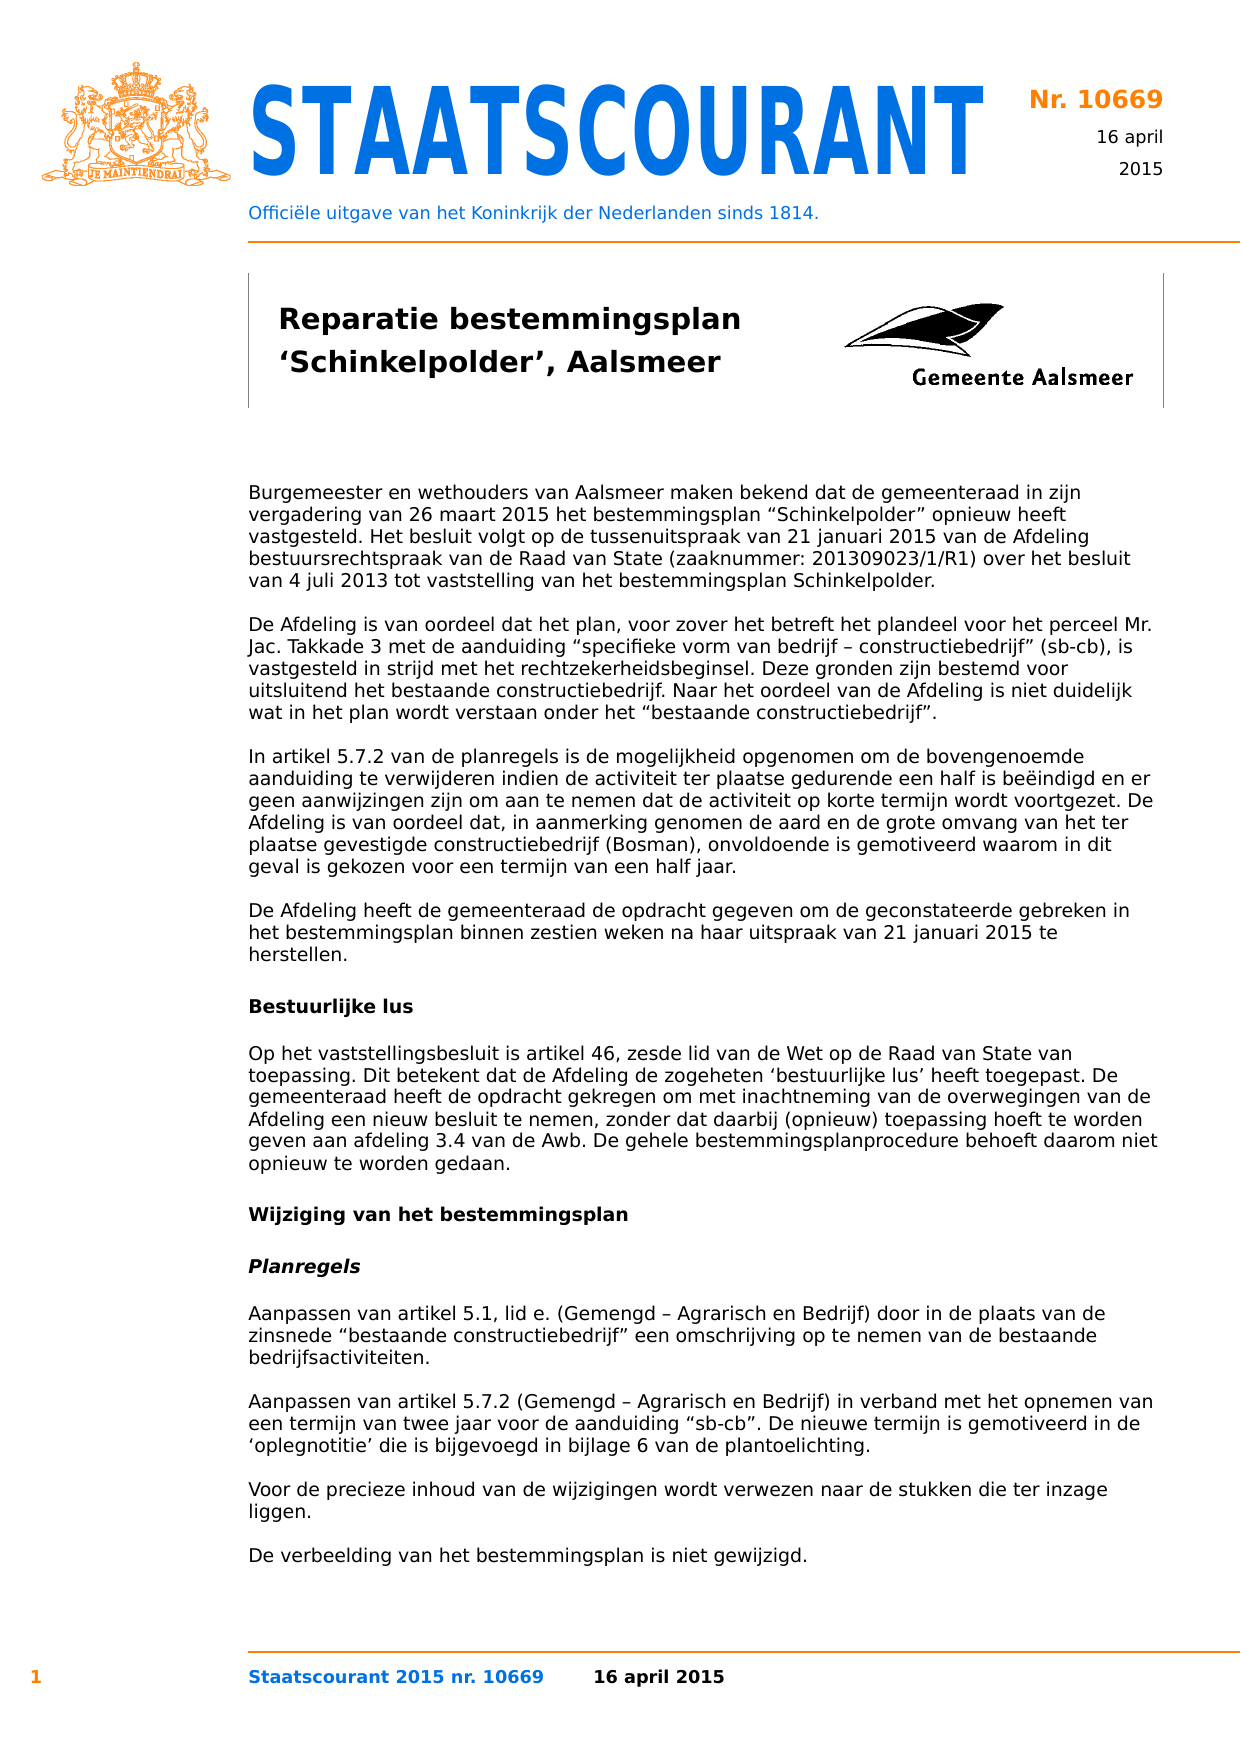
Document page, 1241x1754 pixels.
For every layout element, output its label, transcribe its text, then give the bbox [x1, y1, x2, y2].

picture [844, 302, 1134, 386]
table_header STAATSCOURANT [248, 62, 998, 203]
text Aanpassen van artikel 5.7.2 (Gemengd – Agrarisch en Bedrijf) in verband met het opnemen van een termijn van twee jaar voor de aanduiding “sb-cb”. De nieuwe termijn is gemotiveerd in de ‘oplegnotitie’ die is bijgevoegd in bijlage 6 van de plantoelichting. [248, 1391, 1163, 1457]
text De verbeelding van het bestemmingsplan is niet gewijzigd. [248, 1545, 1163, 1567]
table_cell Officiële uitgave van het Koninkrijk der Nederlanden sinds 1814. [248, 203, 1240, 241]
text Op het vaststellingsbesluit is artikel 46, zesde lid van de Wet op de Raad van State van toepassing. Dit betekent dat de Afdeling de zogeheten ‘bestuurlijke lus’ heeft toegepast. De gemeenteraad heeft de opdracht gekregen om met inachtneming van de overwegingen van de Afdeling een nieuw besluit te nemen, zonder dat daarbij (opnieuw) toepassing hoeft te worden geven aan afdeling 3.4 van de Awb. De gehele bestemmingsplanprocedure behoeft daarom niet opnieuw te worden gedaan. [248, 1042, 1163, 1174]
subtitle Bestuurlijke lus [248, 996, 1163, 1017]
text In artikel 5.7.2 van de planregels is de mogelijkheid opgenomen om de bovengenoemde aanduiding te verwijderen indien de activiteit ter plaatse gedurende een half is beëindigd en er geen aanwijzingen zijn om aan te nemen dat de activiteit op korte termijn wordt voortgezet. De Afdeling is van oordeel dat, in aanmerking genomen de aard en de grote omvang van het ter plaatse gevestigde constructiebedrijf (Bosman), onvoldoende is gemotiveerd waarom in dit geval is gekozen voor een termijn van een half jaar. [248, 746, 1163, 878]
subtitle Reparatie bestemmingsplan ‘Schinkelpolder’, Aalsmeer [249, 273, 1163, 408]
text De Afdeling is van oordeel dat het plan, voor zover het betreft het plandeel voor het perceel Mr. Jac. Takkade 3 met de aanduiding “specifieke vorm van bedrijf – constructiebedrijf” (sb-cb), is vastgesteld in strijd met het rechtzekerheidsbeginsel. Deze gronden zijn bestemd voor uitsluitend het bestaande constructiebedrijf. Naar het oordeel van de Afdeling is niet duidelijk wat in het plan wordt verstaan onder het “bestaande constructiebedrijf”. [248, 614, 1163, 724]
picture [41, 62, 231, 186]
text Aanpassen van artikel 5.1, lid e. (Gemengd – Agrarisch en Bedrijf) door in de plaats van de zinsnede “bestaande constructiebedrijf” een omschrijving op te nemen van de bestaande bedrijfsactiviteiten. [248, 1303, 1163, 1369]
table_header [25, 62, 248, 241]
text De Afdeling heeft de gemeenteraad de opdracht gegeven om de geconstateerde gebreken in het bestemmingsplan binnen zestien weken na haar uitspraak van 21 januari 2015 te herstellen. [248, 899, 1163, 966]
table_cell 16 april [998, 121, 1240, 153]
table_cell 2015 [998, 153, 1240, 203]
table_header Nr. 10669 [998, 62, 1240, 121]
text Voor de precieze inhoud van de wijzigingen wordt verwezen naar de stukken die ter inzage liggen. [248, 1479, 1163, 1523]
text Burgemeester en wethouders van Aalsmeer maken bekend dat de gemeenteraad in zijn vergadering van 26 maart 2015 het bestemmingsplan “Schinkelpolder” opnieuw heeft vastgesteld. Het besluit volgt op de tussenuitspraak van 21 januari 2015 van de Afdeling bestuursrechtspraak van de Raad van State (zaaknummer: 201309023/1/R1) over het besluit van 4 juli 2013 tot vaststelling van het bestemmingsplan Schinkelpolder. [248, 482, 1163, 592]
subtitle Wijziging van het bestemmingsplan [248, 1204, 1163, 1226]
subtitle Planregels [248, 1256, 1163, 1278]
